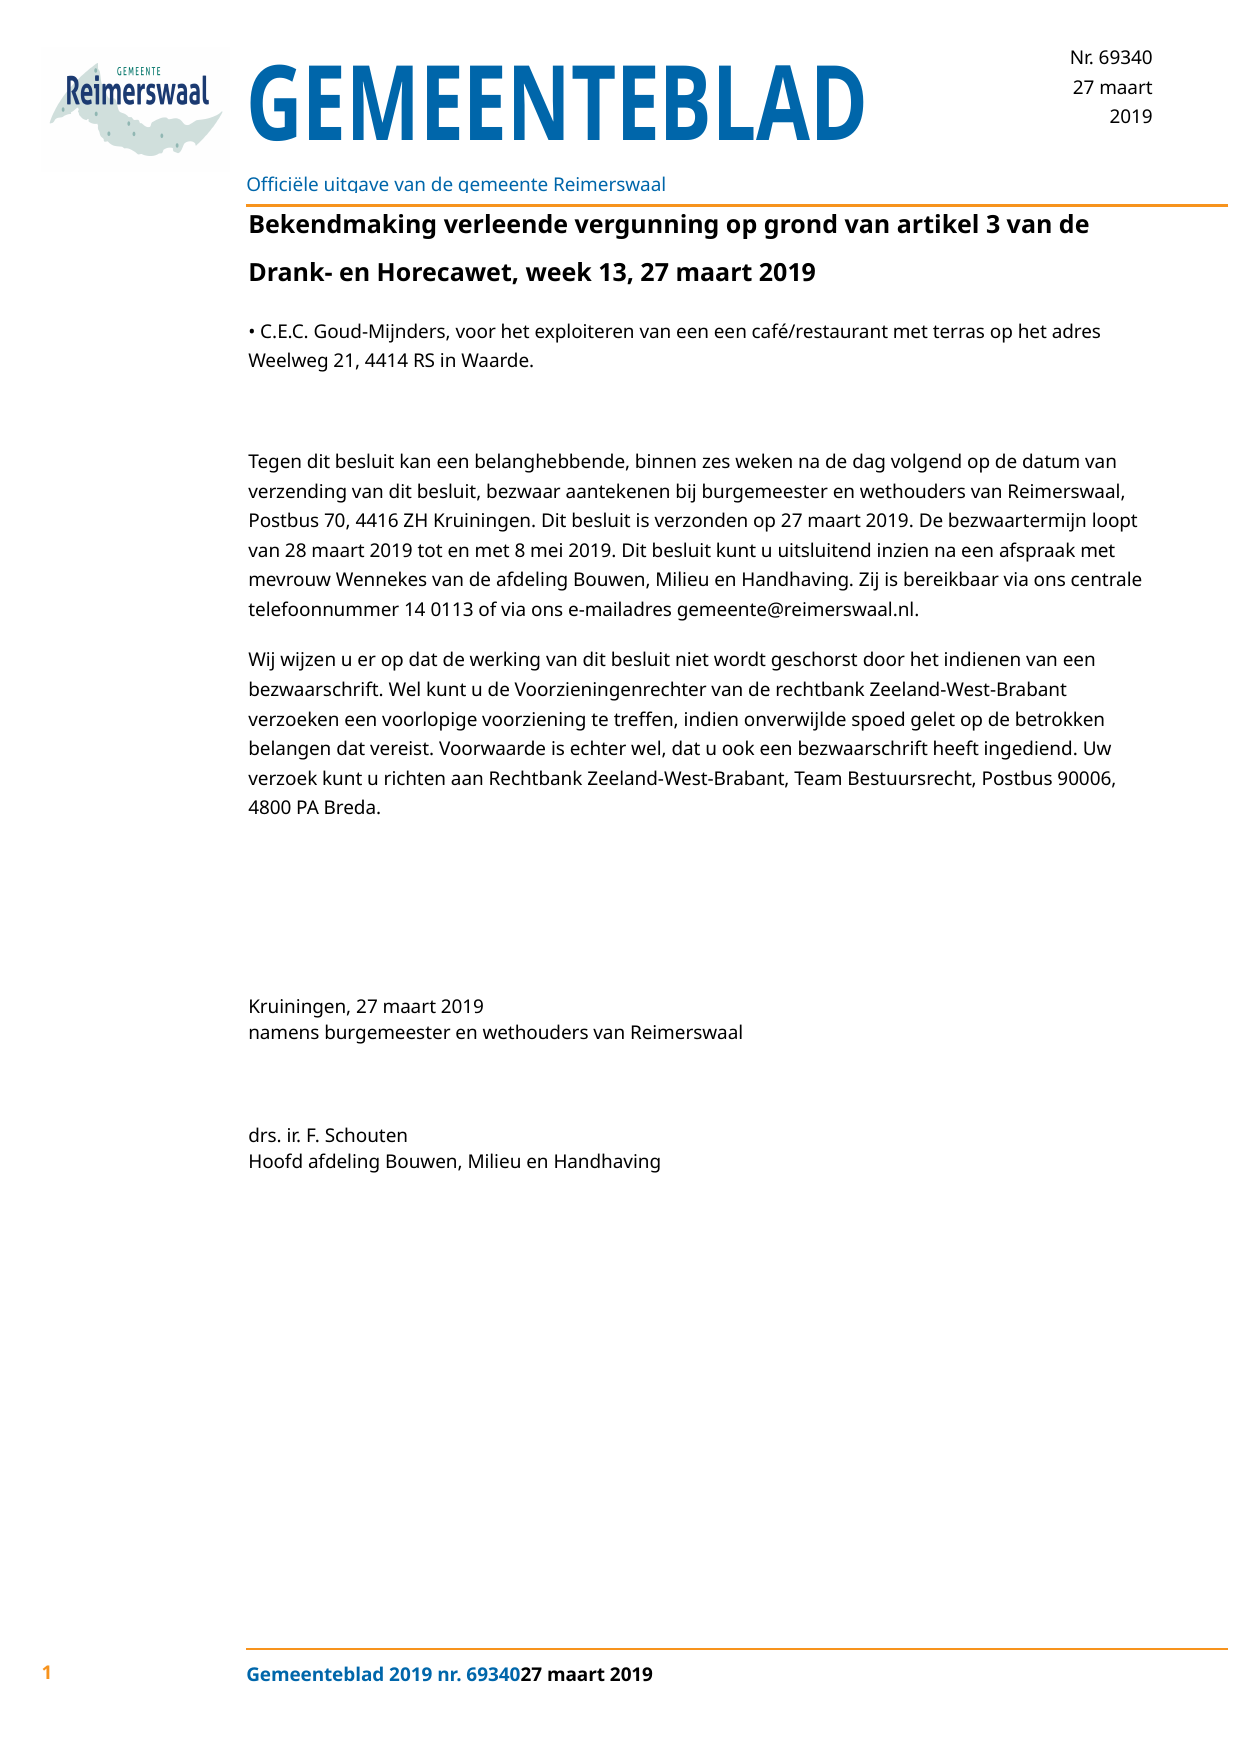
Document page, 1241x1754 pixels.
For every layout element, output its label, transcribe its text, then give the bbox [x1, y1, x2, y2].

text Bekendmaking verleende vergunning op grond van artikel 3 van de Drank- en Horecawet, week 13, 27 maart 2019 [248, 207, 1152, 288]
text Kruiningen, 27 maart 2019 [248, 994, 1152, 1019]
picture [41, 47, 231, 172]
text drs. ir. F. Schouten [248, 1122, 1152, 1148]
text Hoofd afdeling Bouwen, Milieu en Handhaving [248, 1148, 1152, 1174]
text Tegen dit besluit kan een belanghebbende, binnen zes weken na de dag volgend op de datum van verzending van dit besluit, bezwaar aantekenen bij burgemeester en wethouders van Reimerswaal, Postbus 70, 4416 ZH Kruiningen. Dit besluit is verzonden op 27 maart 2019. De bezwaartermijn loopt van 28 maart 2019 tot en met 8 mei 2019. Dit besluit kunt u uitsluitend inzien na een afspraak met mevrouw Wennekes van de afdeling Bouwen, Milieu en Handhaving. Zij is bereikbaar via ons centrale telefoonnummer 14 0113 of via ons e-mailadres gemeente@reimerswaal.nl. [248, 448, 1152, 622]
text • C.E.C. Goud-Mijnders, voor het exploiteren van een een café/restaurant met terras op het adres Weelweg 21, 4414 RS in Waarde. [248, 318, 1152, 373]
text Wij wijzen u er op dat de werking van dit besluit niet wordt geschorst door het indienen van een bezwaarschrift. Wel kunt u de Voorzieningenrechter van de rechtbank Zeeland-West-Brabant verzoeken een voorlopige voorziening te treffen, indien onverwijlde spoed gelet op de betrokken belangen dat vereist. Voorwaarde is echter wel, dat u ook een bezwaarschrift heeft ingediend. Uw verzoek kunt u richten aan Rechtbank Zeeland-West-Brabant, Team Bestuursrecht, Postbus 90006, 4800 PA Breda. [248, 647, 1152, 820]
text namens burgemeester en wethouders van Reimerswaal [248, 1019, 1152, 1045]
